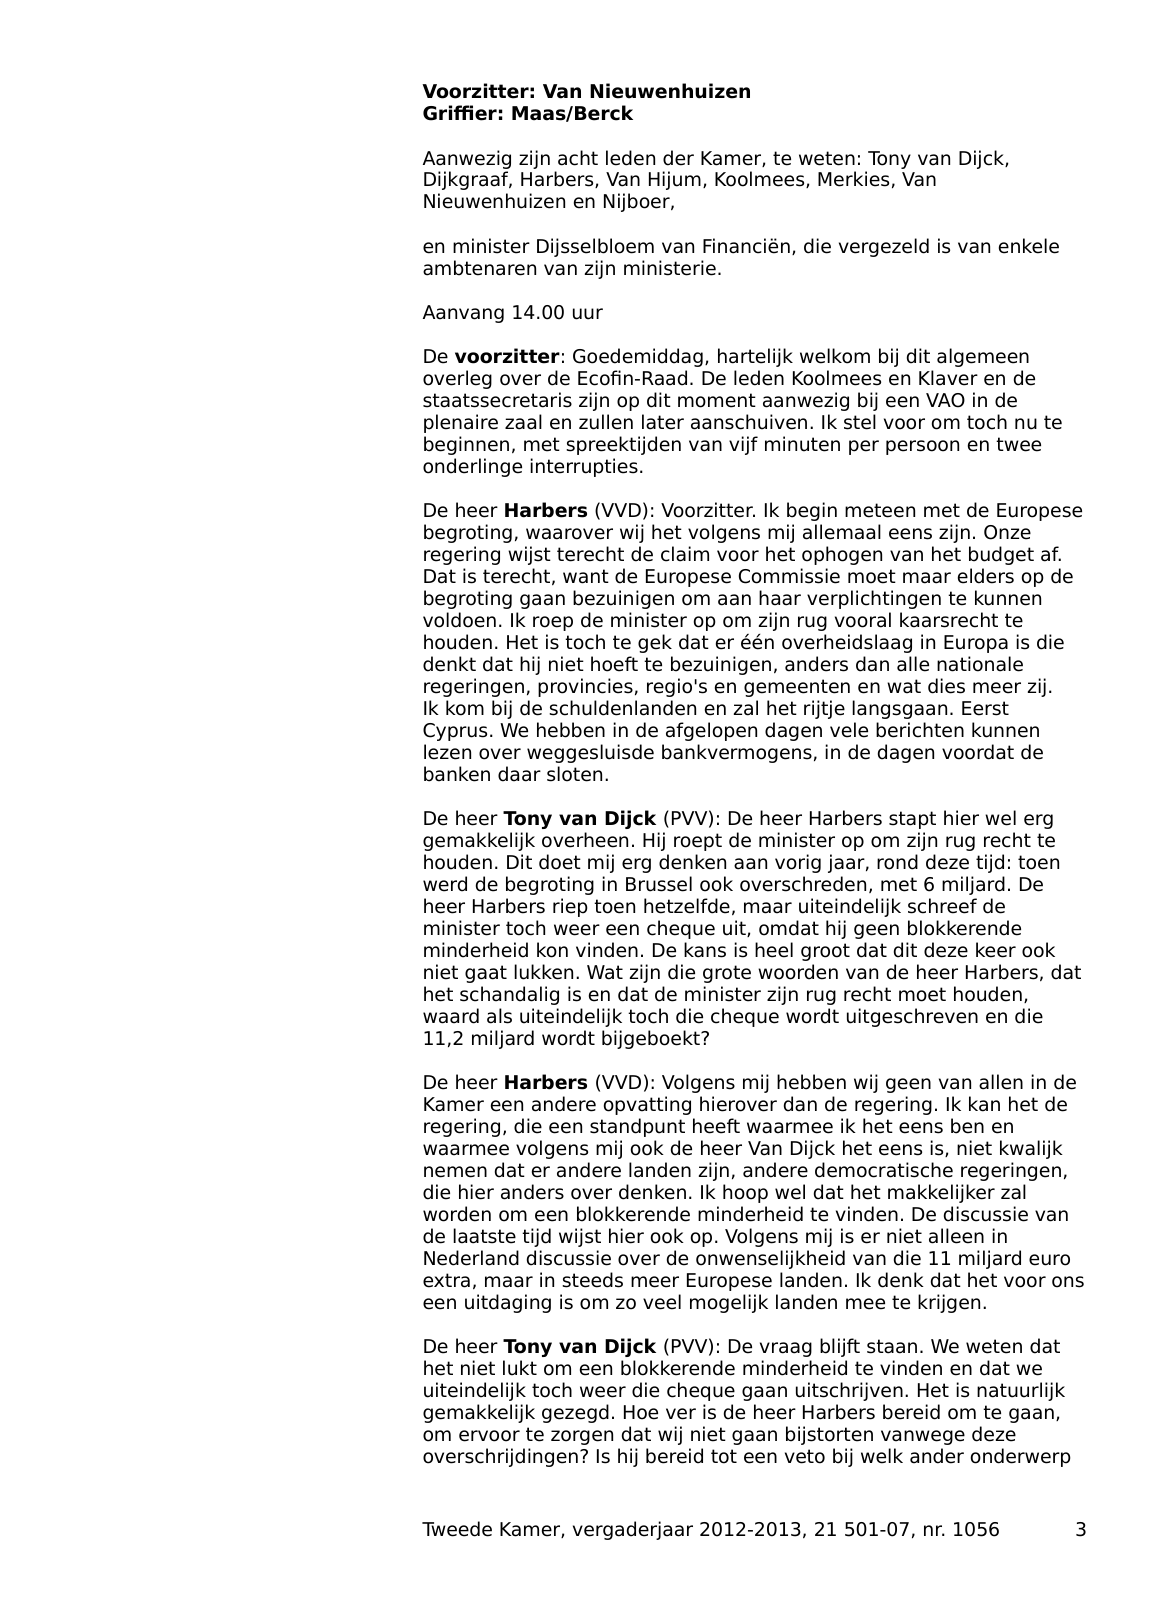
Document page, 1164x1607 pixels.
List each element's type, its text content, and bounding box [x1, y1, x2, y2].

text en minister Dijsselbloem van Financiën, die vergezeld is van enkele ambtenaren van zijn ministerie. [422, 236, 1087, 279]
text Griffier: Maas/Berck [422, 103, 1087, 125]
text De heer Harbers (VVD): Volgens mij hebben wij geen van allen in de Kamer een andere opvatting hierover dan de regering. Ik kan het de regering, die een standpunt heeft waarmee ik het eens ben en waarmee volgens mij ook de heer Van Dijck het eens is, niet kwalijk nemen dat er andere landen zijn, andere democratische regeringen, die hier anders over denken. Ik hoop wel dat het makkelijker zal worden om een blokkerende minderheid te vinden. De discussie van de laatste tijd wijst hier ook op. Volgens mij is er niet alleen in Nederland discussie over de onwenselijkheid van die 11 miljard euro extra, maar in steeds meer Europese landen. Ik denk dat het voor ons een uitdaging is om zo veel mogelijk landen mee te krijgen. [422, 1072, 1087, 1313]
text De heer Harbers (VVD): Voorzitter. Ik begin meteen met de Europese begroting, waarover wij het volgens mij allemaal eens zijn. Onze regering wijst terecht de claim voor het ophogen van het budget af. Dat is terecht, want de Europese Commissie moet maar elders op de begroting gaan bezuinigen om aan haar verplichtingen te kunnen voldoen. Ik roep de minister op om zijn rug vooral kaarsrecht te houden. Het is toch te gek dat er één overheidslaag in Europa is die denkt dat hij niet hoeft te bezuinigen, anders dan alle nationale regeringen, provincies, regio's en gemeenten en wat dies meer zij. [422, 500, 1087, 698]
text De voorzitter: Goedemiddag, hartelijk welkom bij dit algemeen overleg over de Ecofin-Raad. De leden Koolmees en Klaver en de staatssecretaris zijn op dit moment aanwezig bij een VAO in de plenaire zaal en zullen later aanschuiven. Ik stel voor om toch nu te beginnen, met spreektijden van vijf minuten per persoon en twee onderlinge interrupties. [422, 346, 1087, 478]
text De heer Tony van Dijck (PVV): De heer Harbers stapt hier wel erg gemakkelijk overheen. Hij roept de minister op om zijn rug recht te houden. Dit doet mij erg denken aan vorig jaar, rond deze tijd: toen werd de begroting in Brussel ook overschreden, met 6 miljard. De heer Harbers riep toen hetzelfde, maar uiteindelijk schreef de minister toch weer een cheque uit, omdat hij geen blokkerende minderheid kon vinden. De kans is heel groot dat dit deze keer ook niet gaat lukken. Wat zijn die grote woorden van de heer Harbers, dat het schandalig is en dat de minister zijn rug recht moet houden, waard als uiteindelijk toch die cheque wordt uitgeschreven en die 11,2 miljard wordt bijgeboekt? [422, 808, 1087, 1049]
text Ik kom bij de schuldenlanden en zal het rijtje langsgaan. Eerst Cyprus. We hebben in de afgelopen dagen vele berichten kunnen lezen over weggesluisde bankvermogens, in de dagen voordat de banken daar sloten. [422, 698, 1087, 786]
text Voorzitter: Van Nieuwenhuizen [422, 81, 1087, 103]
text De heer Tony van Dijck (PVV): De vraag blijft staan. We weten dat het niet lukt om een blokkerende minderheid te vinden en dat we uiteindelijk toch weer die cheque gaan uitschrijven. Het is natuurlijk gemakkelijk gezegd. Hoe ver is de heer Harbers bereid om te gaan, om ervoor te zorgen dat wij niet gaan bijstorten vanwege deze overschrijdingen? Is hij bereid tot een veto bij welk ander onderwerp [422, 1336, 1087, 1468]
text Aanvang 14.00 uur [422, 302, 1087, 324]
text Aanwezig zijn acht leden der Kamer, te weten: Tony van Dijck, Dijkgraaf, Harbers, Van Hijum, Koolmees, Merkies, Van Nieuwenhuizen en Nijboer, [422, 147, 1087, 213]
